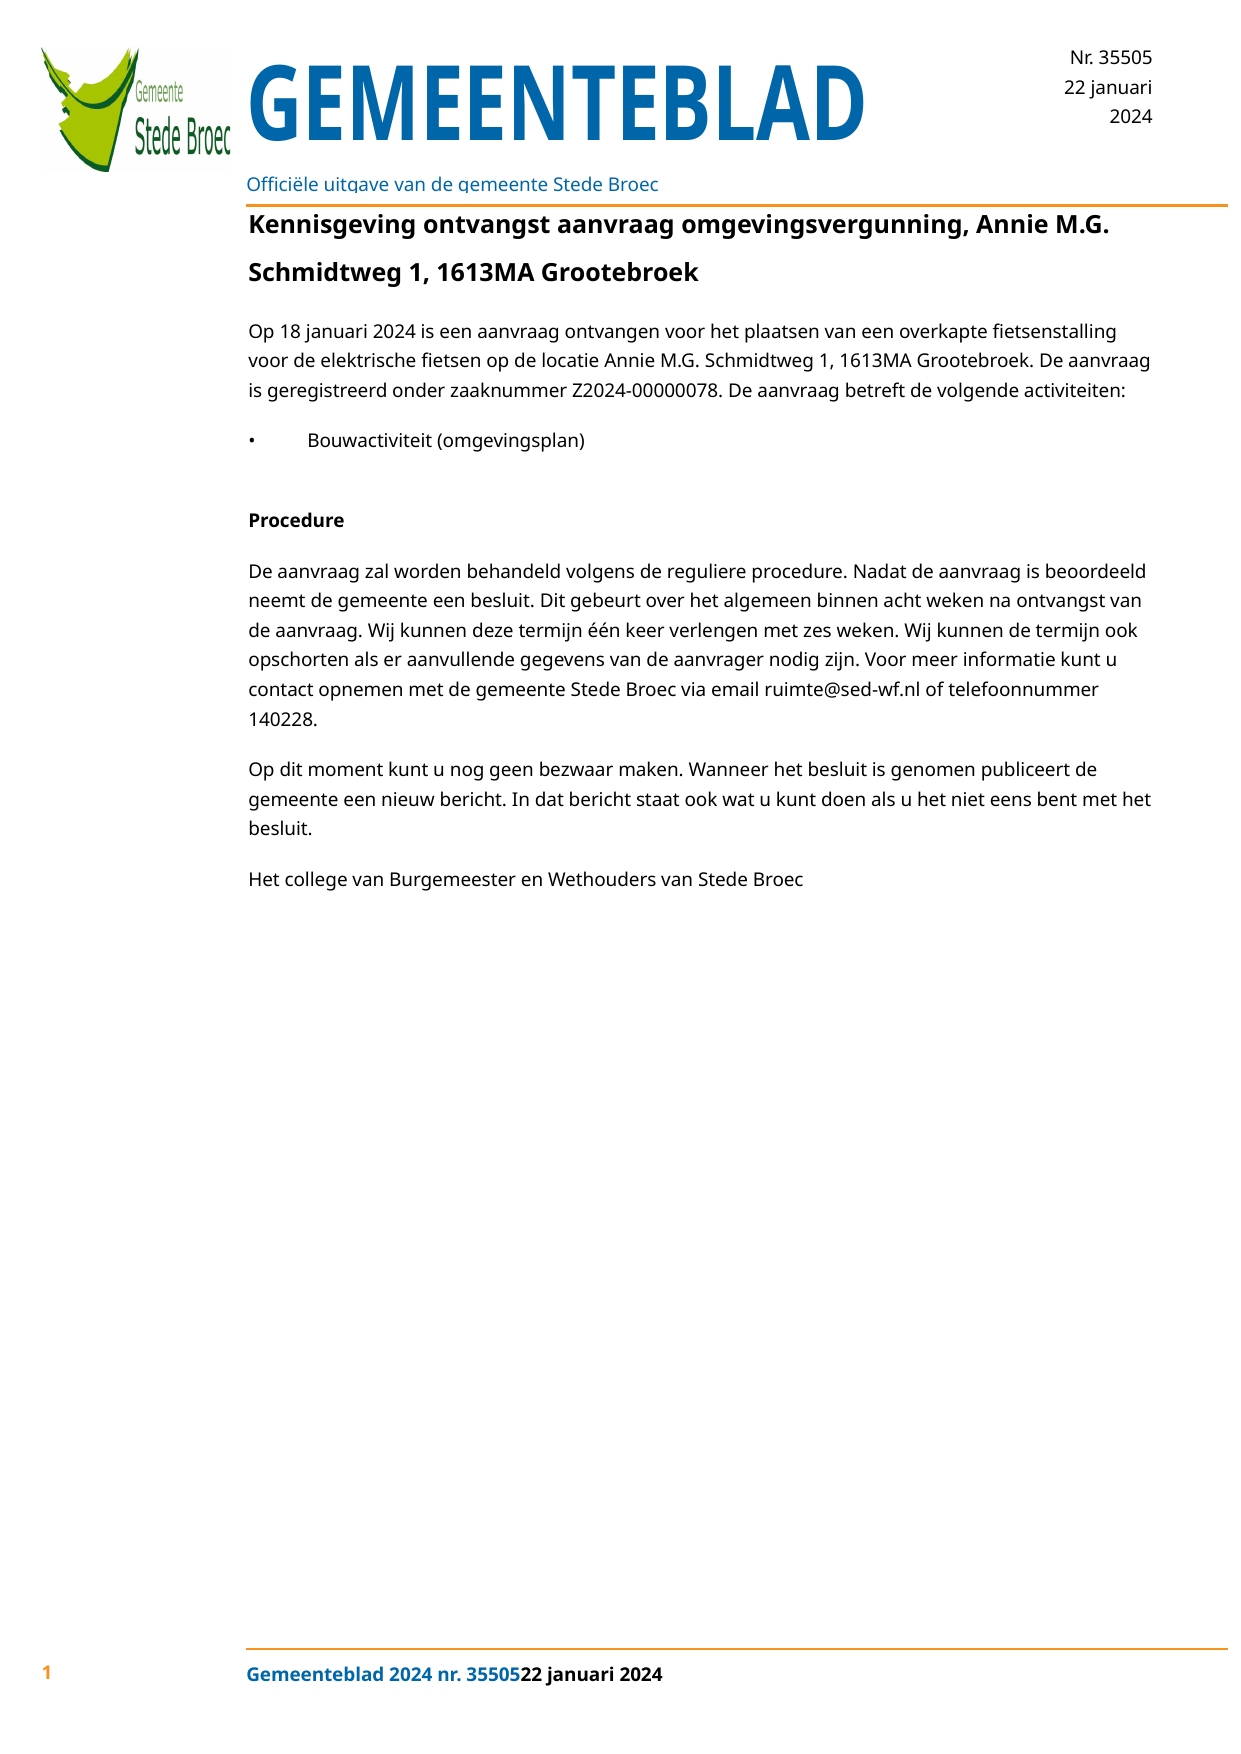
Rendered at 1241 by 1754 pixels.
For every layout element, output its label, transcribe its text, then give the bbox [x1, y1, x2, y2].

text De aanvraag zal worden behandeld volgens de reguliere procedure. Nadat de aanvraag is beoordeeld neemt de gemeente een besluit. Dit gebeurt over het algemeen binnen acht weken na ontvangst van de aanvraag. Wij kunnen deze termijn één keer verlengen met zes weken. Wij kunnen de termijn ook opschorten als er aanvullende gegevens van de aanvrager nodig zijn. Voor meer informatie kunt u contact opnemen met de gemeente Stede Broec via email ruimte@sed-wf.nl of telefoonnummer 140228. [248, 558, 1152, 732]
text Op dit moment kunt u nog geen bezwaar maken. Wanneer het besluit is genomen publiceert de gemeente een nieuw bericht. In dat bericht staat ook wat u kunt doen als u het niet eens bent met het besluit. [248, 756, 1152, 841]
text Procedure [248, 507, 1152, 533]
text Op 18 januari 2024 is een aanvraag ontvangen voor het plaatsen van een overkapte fietsenstalling voor de elektrische fietsen op de locatie Annie M.G. Schmidtweg 1, 1613MA Grootebroek. De aanvraag is geregistreerd onder zaaknummer Z2024-00000078. De aanvraag betreft de volgende activiteiten: [248, 318, 1152, 403]
text Kennisgeving ontvangst aanvraag omgevingsvergunning, Annie M.G. Schmidtweg 1, 1613MA Grootebroek [248, 207, 1152, 288]
text Het college van Burgemeester en Wethouders van Stede Broec [248, 866, 1152, 892]
list Bouwactiviteit (omgevingsplan) [248, 427, 1152, 453]
picture [41, 47, 231, 172]
